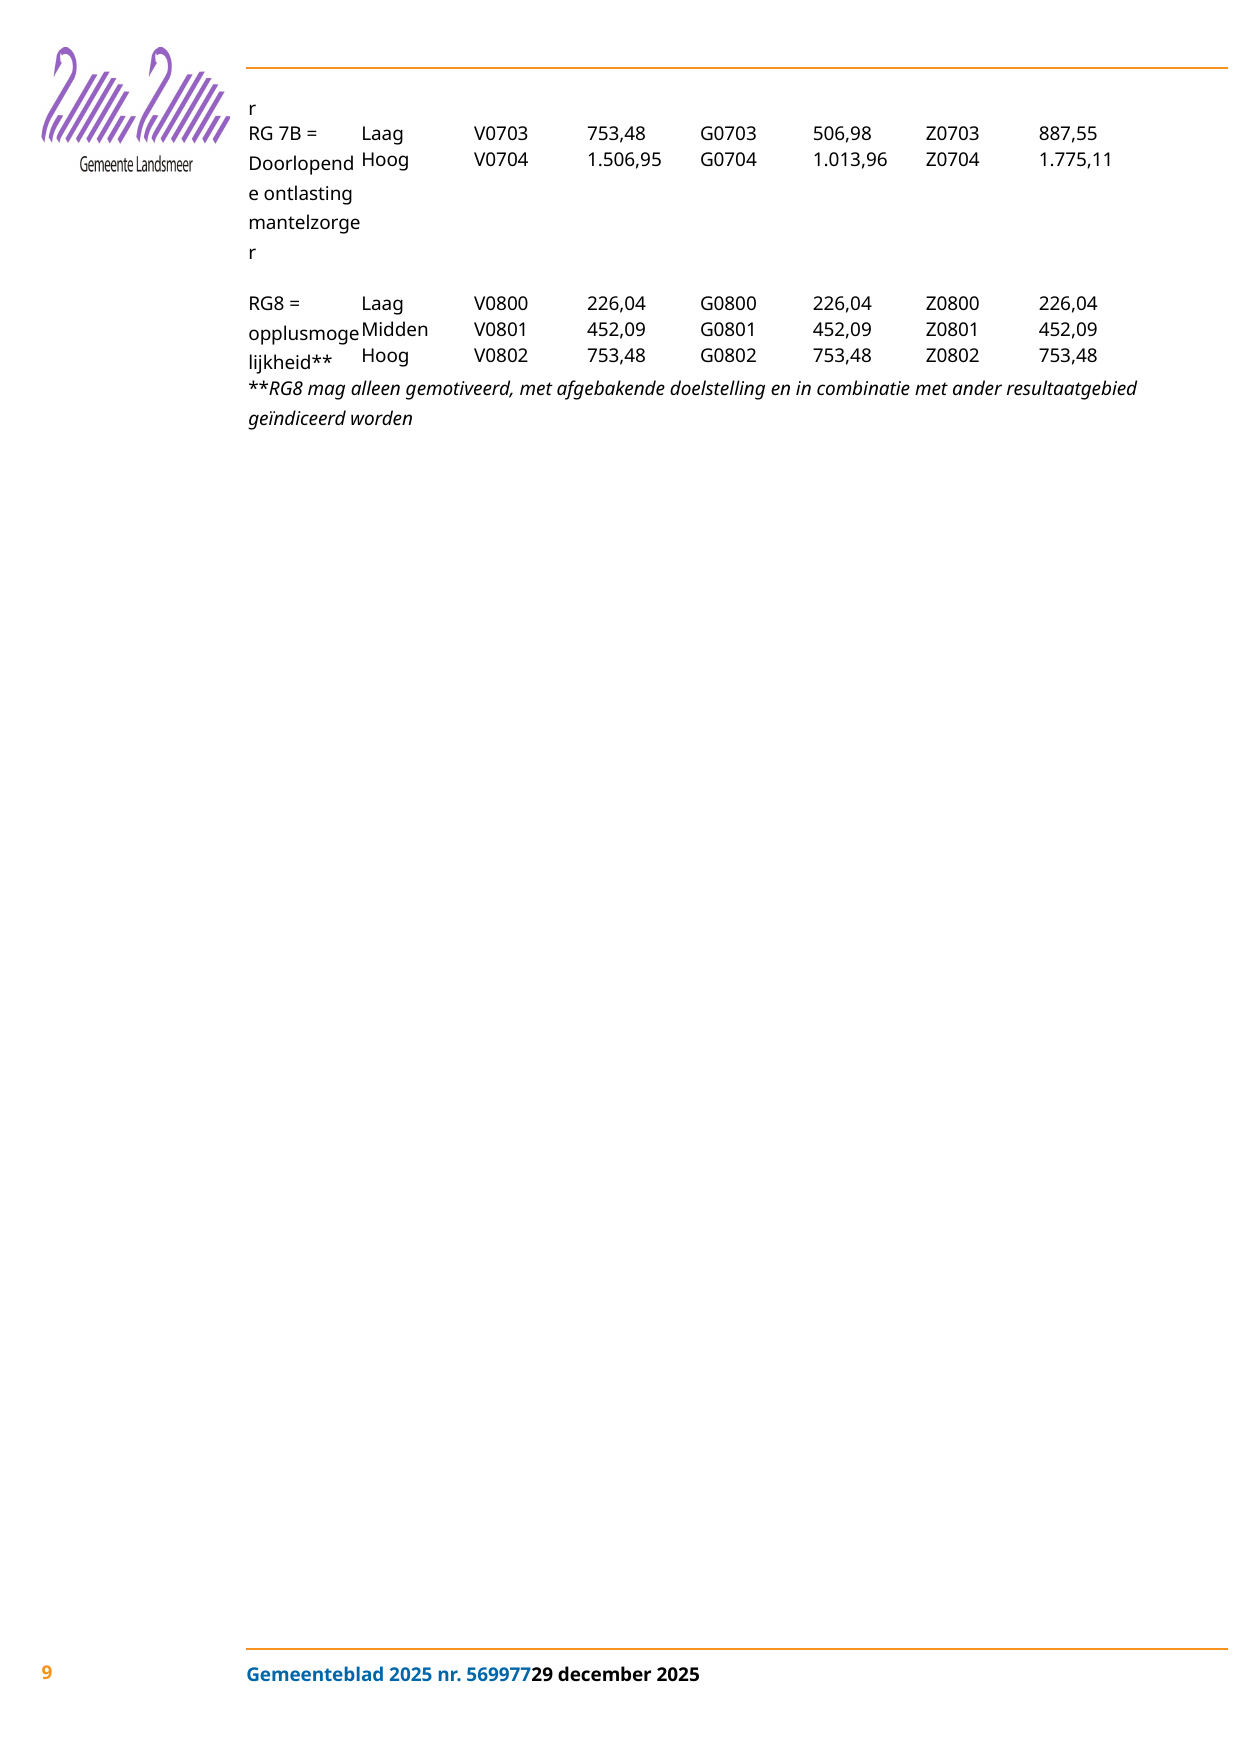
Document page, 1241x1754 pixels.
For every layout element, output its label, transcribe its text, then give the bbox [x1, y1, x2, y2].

table_cell V0704 [474, 146, 587, 264]
table_cell [926, 95, 1038, 121]
table_cell V0703 [474, 121, 587, 146]
table_cell Midden [361, 316, 474, 342]
table_cell G0703 [700, 121, 813, 146]
table_cell 1.506,95 [587, 146, 700, 264]
table_cell V0801 [474, 316, 587, 342]
table_cell Laag [361, 290, 474, 316]
table_cell G0802 [700, 342, 813, 375]
table_cell G0800 [700, 290, 813, 316]
table_cell 1.775,11 [1039, 146, 1152, 264]
table_cell G0704 [700, 146, 813, 264]
table_cell [587, 265, 700, 290]
table_cell [474, 265, 587, 290]
table_cell [700, 265, 813, 290]
table_cell V0802 [474, 342, 587, 375]
table_cell [700, 95, 813, 121]
table_cell [813, 95, 926, 121]
table_cell 753,48 [587, 342, 700, 375]
table_cell [1039, 265, 1152, 290]
table_cell 506,98 [813, 121, 926, 146]
table_cell Z0801 [926, 316, 1038, 342]
table_cell 1.013,96 [813, 146, 926, 264]
table_cell [587, 95, 700, 121]
table_cell [361, 95, 474, 121]
table_cell [926, 265, 1038, 290]
table_cell **RG8 mag alleen gemotiveerd, met afgebakende doelstelling en in combinatie met ander resultaatgebied geïndiceerd worden [248, 375, 1152, 431]
table_cell RG8 = opplusmogelijkheid** [248, 290, 361, 375]
picture [41, 47, 231, 172]
table_cell V0800 [474, 290, 587, 316]
table_cell 452,09 [587, 316, 700, 342]
table_cell [813, 265, 926, 290]
table_cell Z0704 [926, 146, 1038, 264]
table_cell 753,48 [587, 121, 700, 146]
table_cell [1039, 95, 1152, 121]
table_cell 226,04 [813, 290, 926, 316]
table_cell 753,48 [1039, 342, 1152, 375]
table_cell Z0800 [926, 290, 1038, 316]
table_cell [361, 265, 474, 290]
table_cell 226,04 [1039, 290, 1152, 316]
table_cell 753,48 [813, 342, 926, 375]
table_cell 887,55 [1039, 121, 1152, 146]
table_cell Z0703 [926, 121, 1038, 146]
table_cell r [248, 95, 361, 121]
table_cell 452,09 [813, 316, 926, 342]
table_cell 452,09 [1039, 316, 1152, 342]
table_cell 226,04 [587, 290, 700, 316]
table_cell Hoog [361, 146, 474, 264]
table_cell Z0802 [926, 342, 1038, 375]
table_cell Hoog [361, 342, 474, 375]
table_cell Laag [361, 121, 474, 146]
table_cell G0801 [700, 316, 813, 342]
table_cell RG 7B = Doorlopende ontlasting mantelzorger [248, 121, 361, 264]
table_cell [474, 95, 587, 121]
table_cell [248, 265, 361, 290]
